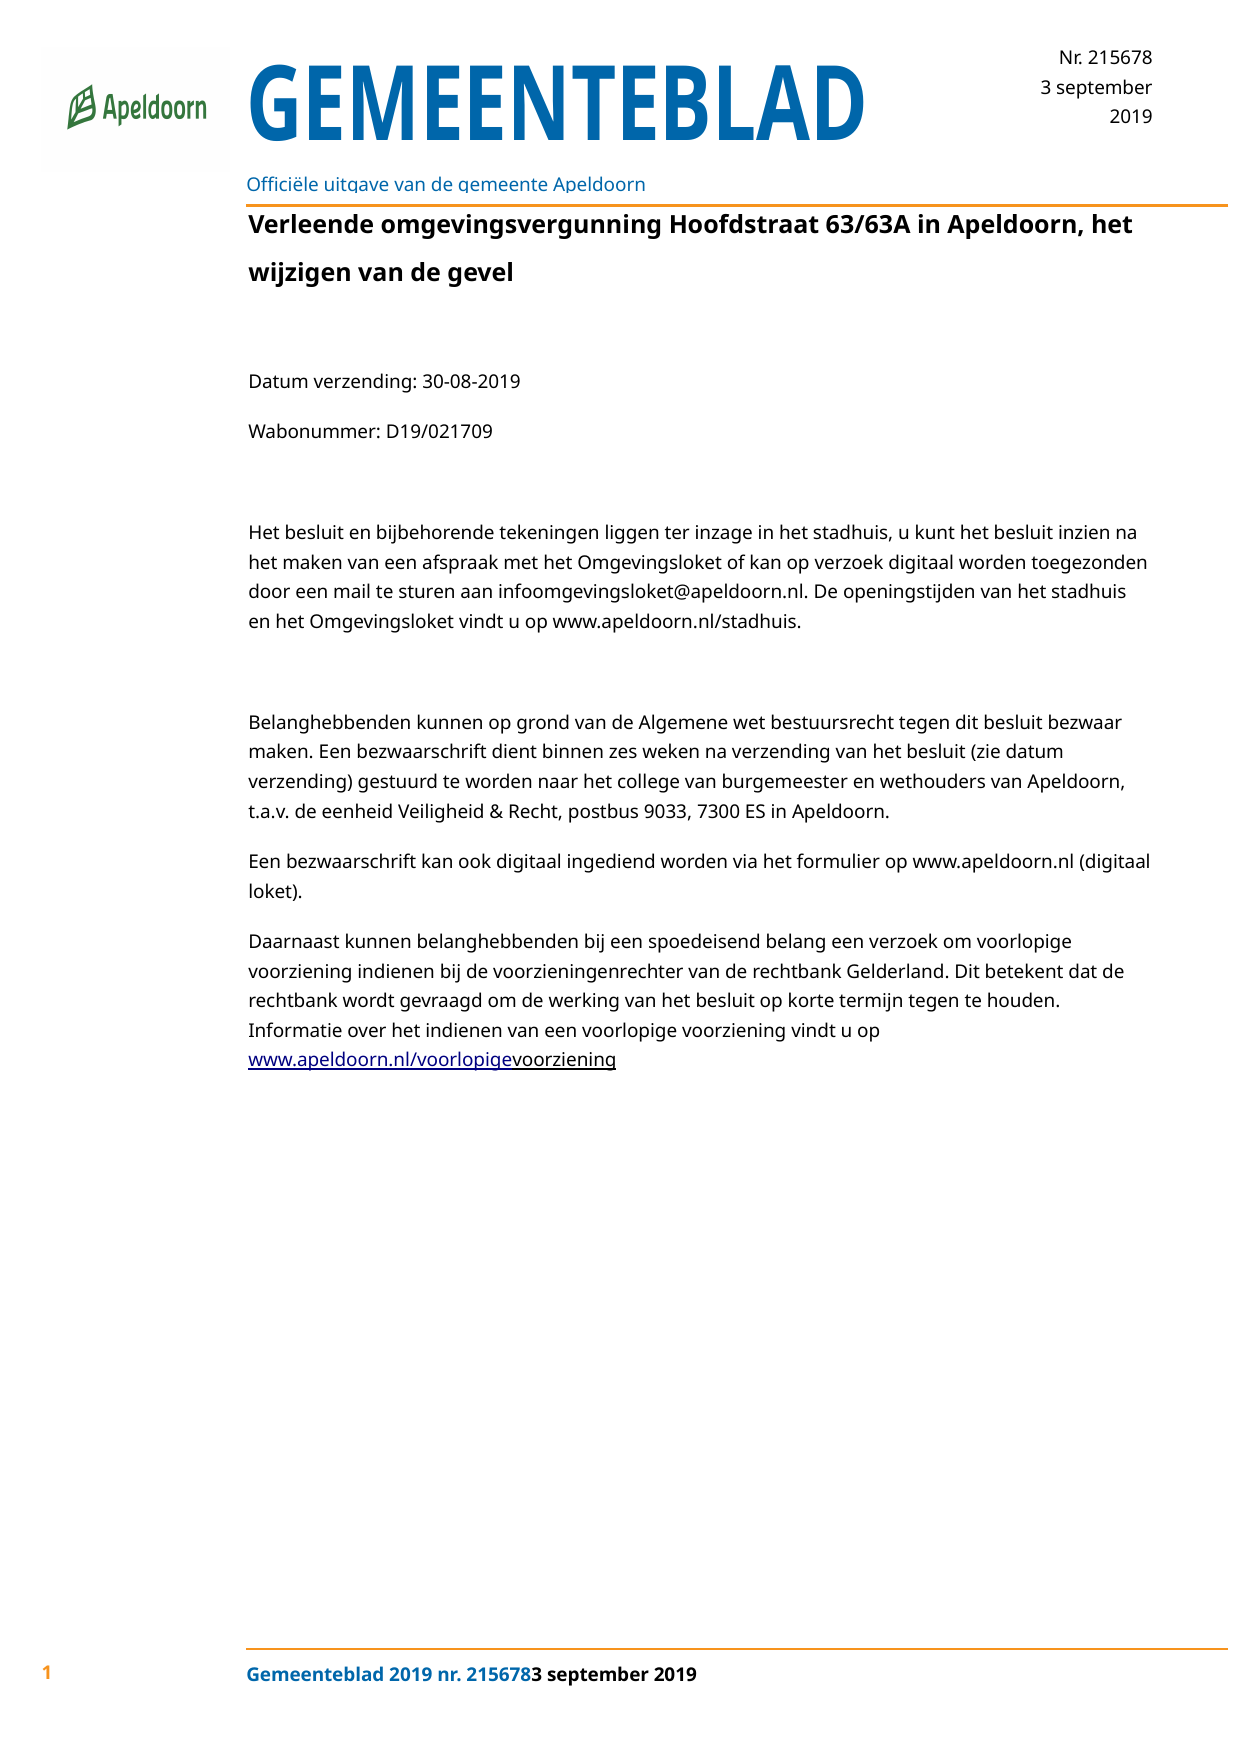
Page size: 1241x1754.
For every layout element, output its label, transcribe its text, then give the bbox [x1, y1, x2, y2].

text Verleende omgevingsvergunning Hoofdstraat 63/63A in Apeldoorn, het wijzigen van de gevel [248, 207, 1152, 288]
text Daarnaast kunnen belanghebbenden bij een spoedeisend belang een verzoek om voorlopige voorziening indienen bij de voorzieningenrechter van de rechtbank Gelderland. Dit betekent dat de rechtbank wordt gevraagd om de werking van het besluit op korte termijn tegen te houden. Informatie over het indienen van een voorlopige voorziening vindt u op www.apeldoorn.nl/voorlopigevoorziening [248, 928, 1152, 1072]
picture [41, 47, 231, 172]
text Wabonummer: D19/021709 [248, 419, 1152, 444]
text Het besluit en bijbehorende tekeningen liggen ter inzage in het stadhuis, u kunt het besluit inzien na het maken van een afspraak met het Omgevingsloket of kan op verzoek digitaal worden toegezonden door een mail te sturen aan infoomgevingsloket@apeldoorn.nl. De openingstijden van het stadhuis en het Omgevingsloket vindt u op www.apeldoorn.nl/stadhuis. [248, 519, 1152, 634]
text Een bezwaarschrift kan ook digitaal ingediend worden via het formulier op www.apeldoorn.nl (digitaal loket). [248, 848, 1152, 904]
text Belanghebbenden kunnen op grond van de Algemene wet bestuursrecht tegen dit besluit bezwaar maken. Een bezwaarschrift dient binnen zes weken na verzending van het besluit (zie datum verzending) gestuurd te worden naar het college van burgemeester en wethouders van Apeldoorn, t.a.v. de eenheid Veiligheid & Recht, postbus 9033, 7300 ES in Apeldoorn. [248, 709, 1152, 824]
text Datum verzending: 30-08-2019 [248, 368, 1152, 394]
